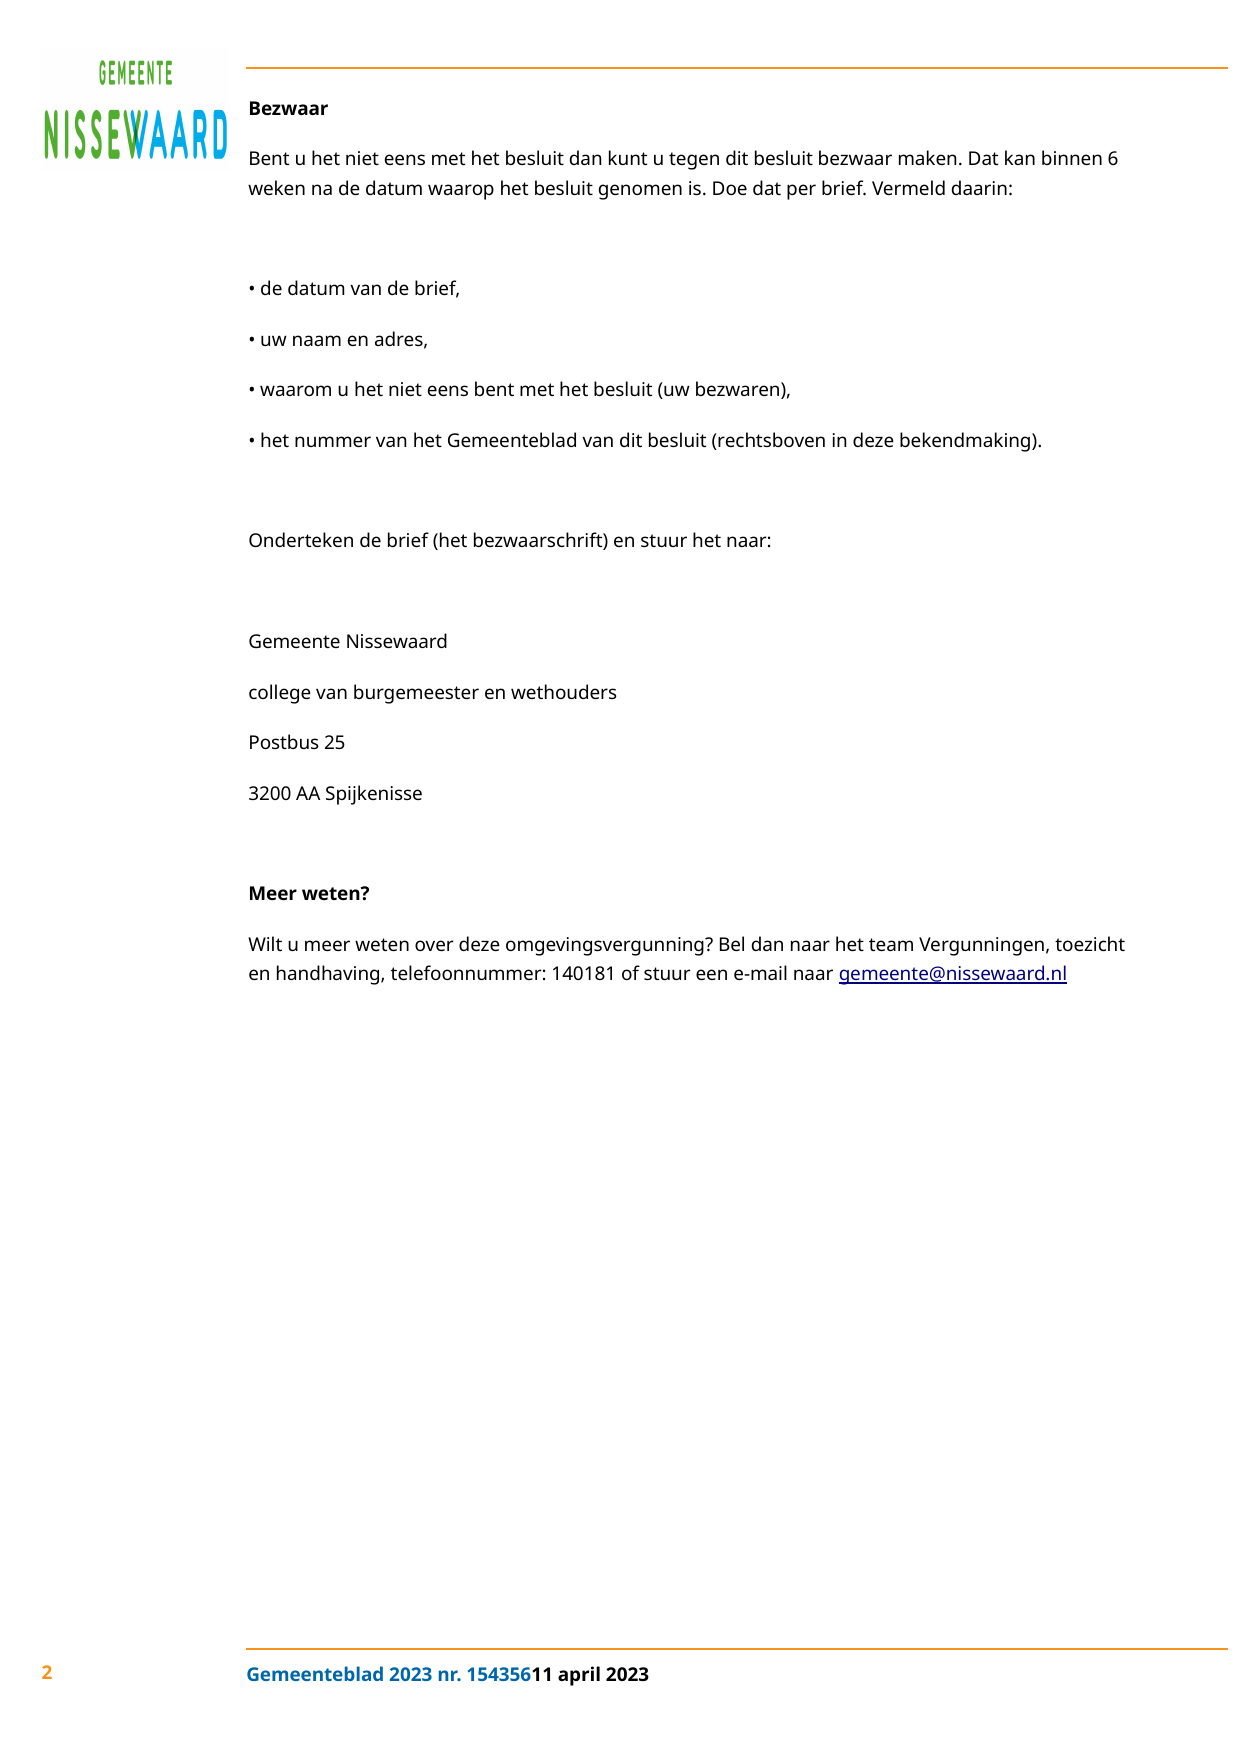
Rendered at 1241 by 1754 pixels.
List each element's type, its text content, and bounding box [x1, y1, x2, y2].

text Gemeente Nissewaard [248, 628, 1152, 654]
text Onderteken de brief (het bezwaarschrift) en stuur het naar: [248, 528, 1152, 553]
text college van burgemeester en wethouders [248, 679, 1152, 705]
text Postbus 25 [248, 729, 1152, 755]
picture [41, 47, 231, 172]
text • de datum van de brief, [248, 276, 1152, 301]
text Bezwaar [248, 95, 1152, 121]
text Meer weten? [248, 881, 1152, 906]
text • het nummer van het Gemeenteblad van dit besluit (rechtsboven in deze bekendmaking). [248, 427, 1152, 453]
text • uw naam en adres, [248, 326, 1152, 352]
text 3200 AA Spijkenisse [248, 780, 1152, 806]
text • waarom u het niet eens bent met het besluit (uw bezwaren), [248, 376, 1152, 402]
text Wilt u meer weten over deze omgevingsvergunning? Bel dan naar het team Vergunningen, toezicht en handhaving, telefoonnummer: 140181 of stuur een e-mail naar gemeente@nissewaard.nl [248, 931, 1152, 986]
text Bent u het niet eens met het besluit dan kunt u tegen dit besluit bezwaar maken. Dat kan binnen 6 weken na de datum waarop het besluit genomen is. Doe dat per brief. Vermeld daarin: [248, 145, 1152, 201]
